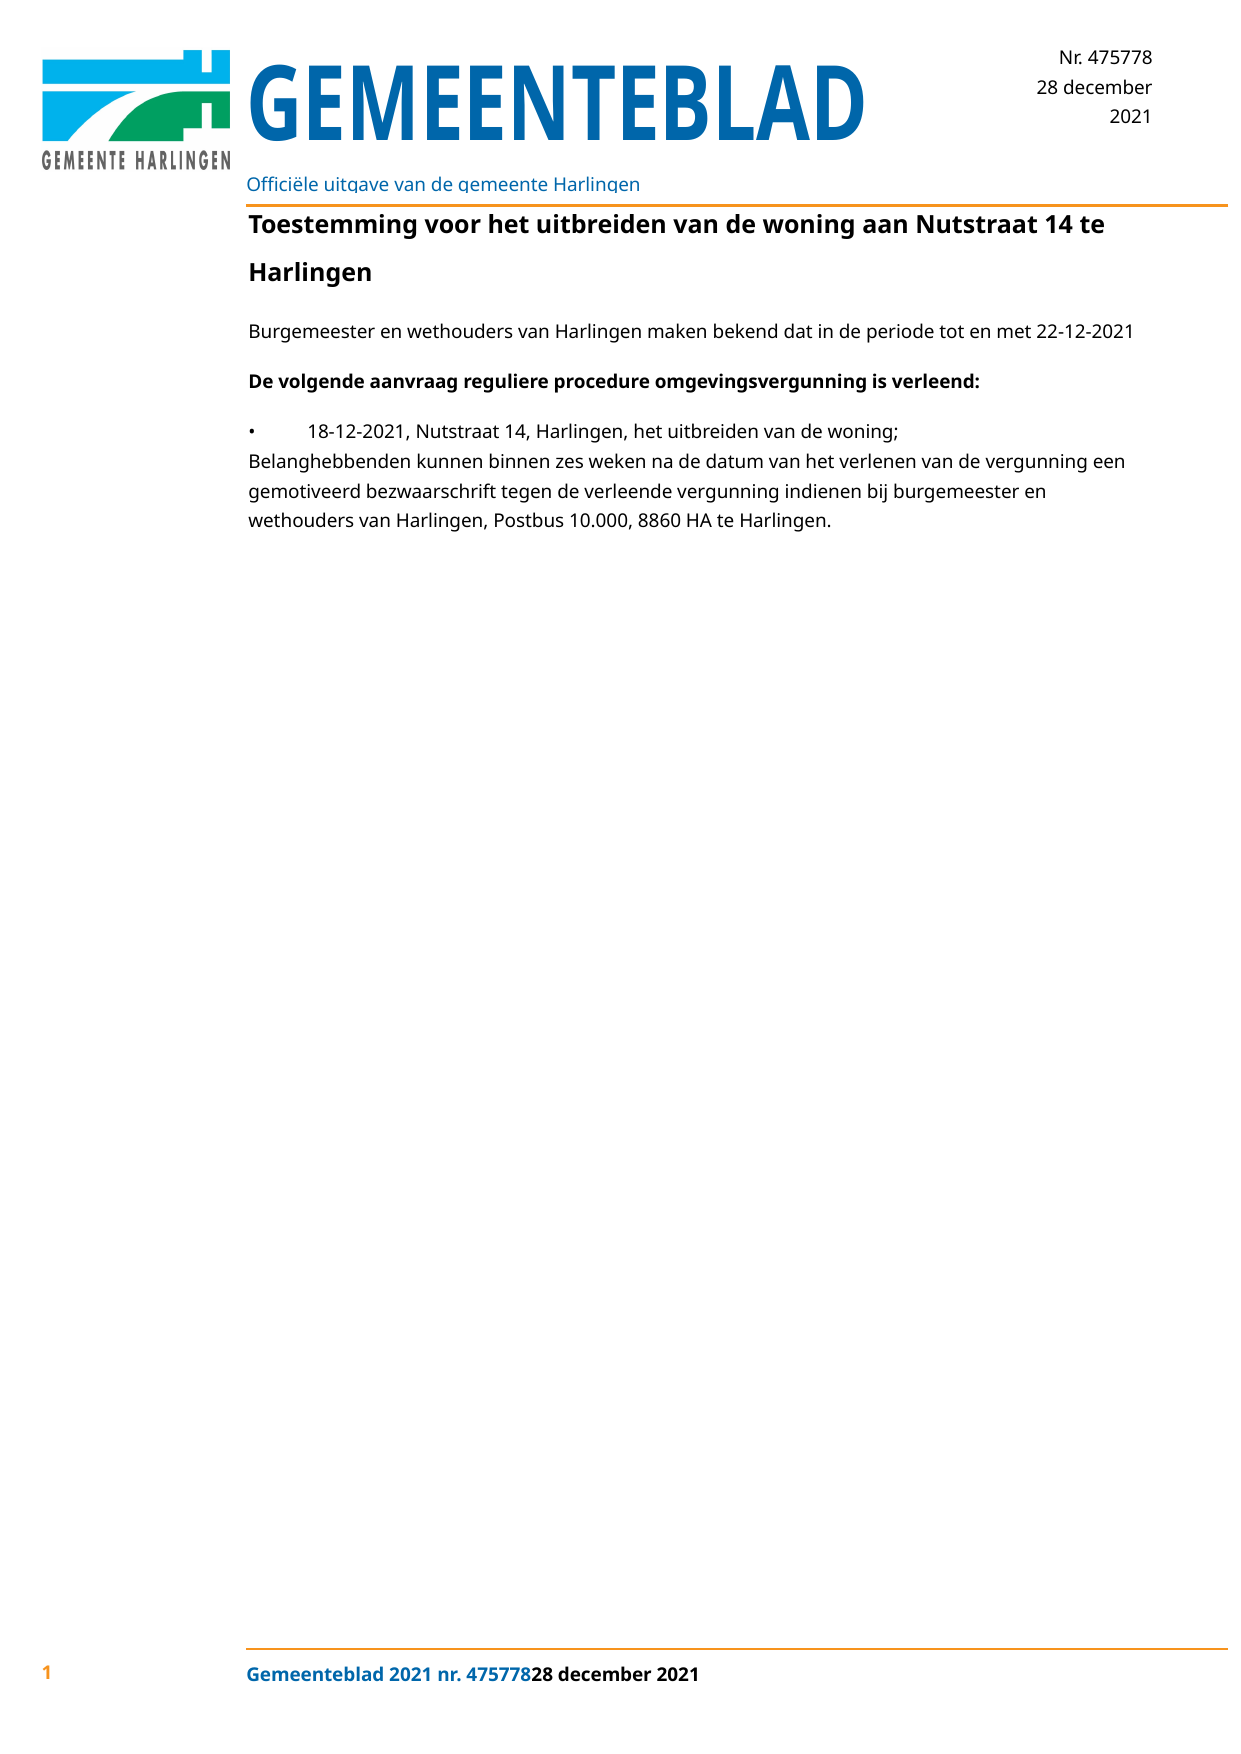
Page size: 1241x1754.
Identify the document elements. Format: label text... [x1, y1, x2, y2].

picture [41, 47, 231, 172]
text De volgende aanvraag reguliere procedure omgevingsvergunning is verleend: [248, 368, 1152, 394]
text Belanghebbenden kunnen binnen zes weken na de datum van het verlenen van de vergunning een gemotiveerd bezwaarschrift tegen de verleende vergunning indienen bij burgemeester en wethouders van Harlingen, Postbus 10.000, 8860 HA te Harlingen. [248, 448, 1152, 533]
list 18-12-2021, Nutstraat 14, Harlingen, het uitbreiden van de woning; [248, 419, 1152, 444]
text Burgemeester en wethouders van Harlingen maken bekend dat in de periode tot en met 22-12-2021 [248, 318, 1152, 344]
text Toestemming voor het uitbreiden van de woning aan Nutstraat 14 te Harlingen [248, 207, 1152, 288]
